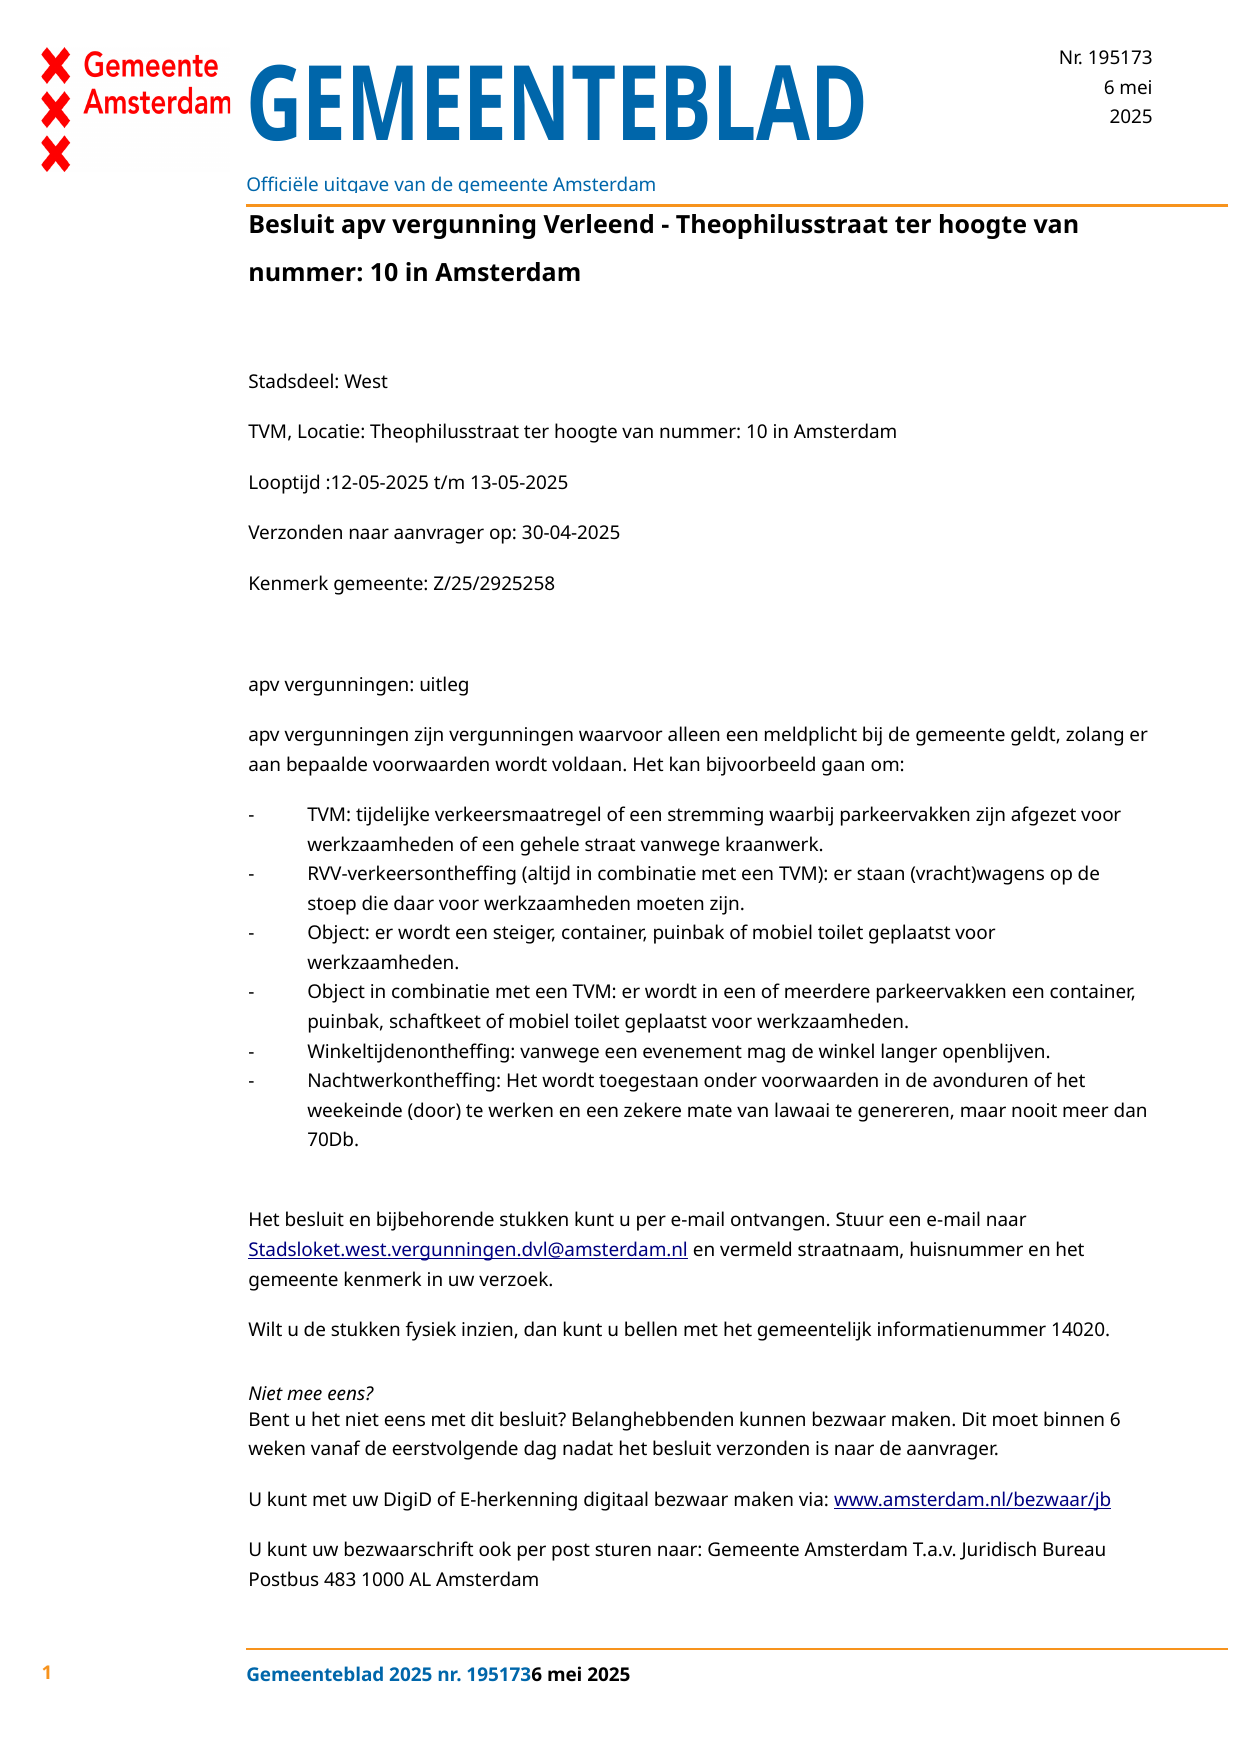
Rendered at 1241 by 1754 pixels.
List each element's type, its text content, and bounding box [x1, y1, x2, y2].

text TVM, Locatie: Theophilusstraat ter hoogte van nummer: 10 in Amsterdam [248, 419, 1152, 444]
text Looptijd :12-05-2025 t/m 13-05-2025 [248, 469, 1152, 495]
text U kunt uw bezwaarschrift ook per post sturen naar: Gemeente Amsterdam T.a.v. Juridisch Bureau Postbus 483 1000 AL Amsterdam [248, 1536, 1152, 1592]
text Verzonden naar aanvrager op: 30-04-2025 [248, 519, 1152, 545]
text apv vergunningen: uitleg [248, 671, 1152, 697]
text Besluit apv vergunning Verleend - Theophilusstraat ter hoogte van nummer: 10 in Amsterdam [248, 207, 1152, 288]
text Stadsdeel: West [248, 368, 1152, 394]
list Object in combinatie met een TVM: er wordt in een of meerdere parkeervakken een container, puinbak, schaftkeet of mobiel toilet geplaatst voor werkzaamheden. [248, 979, 1152, 1034]
text Bent u het niet eens met dit besluit? Belanghebbenden kunnen bezwaar maken. Dit moet binnen 6 weken vanaf de eerstvolgende dag nadat het besluit verzonden is naar de aanvrager. [248, 1406, 1152, 1461]
list Object: er wordt een steiger, container, puinbak of mobiel toilet geplaatst voor werkzaamheden. [248, 919, 1152, 975]
text Wilt u de stukken fysiek inzien, dan kunt u bellen met het gemeentelijk informatienummer 14020. [248, 1316, 1152, 1342]
text Het besluit en bijbehorende stukken kunt u per e-mail ontvangen. Stuur een e-mail naar Stadsloket.west.vergunningen.dvl@amsterdam.nl en vermeld straatnaam, huisnummer en het gemeente kenmerk in uw verzoek. [248, 1207, 1152, 1292]
text U kunt met uw DigiD of E-herkenning digitaal bezwaar maken via: www.amsterdam.nl/bezwaar/jb [248, 1486, 1152, 1512]
text Niet mee eens? [248, 1380, 1152, 1406]
text apv vergunningen zijn vergunningen waarvoor alleen een meldplicht bij de gemeente geldt, zolang er aan bepaalde voorwaarden wordt voldaan. Het kan bijvoorbeeld gaan om: [248, 721, 1152, 777]
text Kenmerk gemeente: Z/25/2925258 [248, 570, 1152, 596]
list Winkeltijdenontheffing: vanwege een evenement mag de winkel langer openblijven. [248, 1038, 1152, 1064]
picture [41, 47, 231, 172]
list TVM: tijdelijke verkeersmaatregel of een stremming waarbij parkeervakken zijn afgezet voor werkzaamheden of een gehele straat vanwege kraanwerk. [248, 801, 1152, 857]
list RVV-verkeersontheffing (altijd in combinatie met een TVM): er staan (vracht)wagens op de stoep die daar voor werkzaamheden moeten zijn. [248, 860, 1152, 916]
list Nachtwerkontheffing: Het wordt toegestaan onder voorwaarden in de avonduren of het weekeinde (door) te werken en een zekere mate van lawaai te genereren, maar nooit meer dan 70Db. [248, 1067, 1152, 1152]
